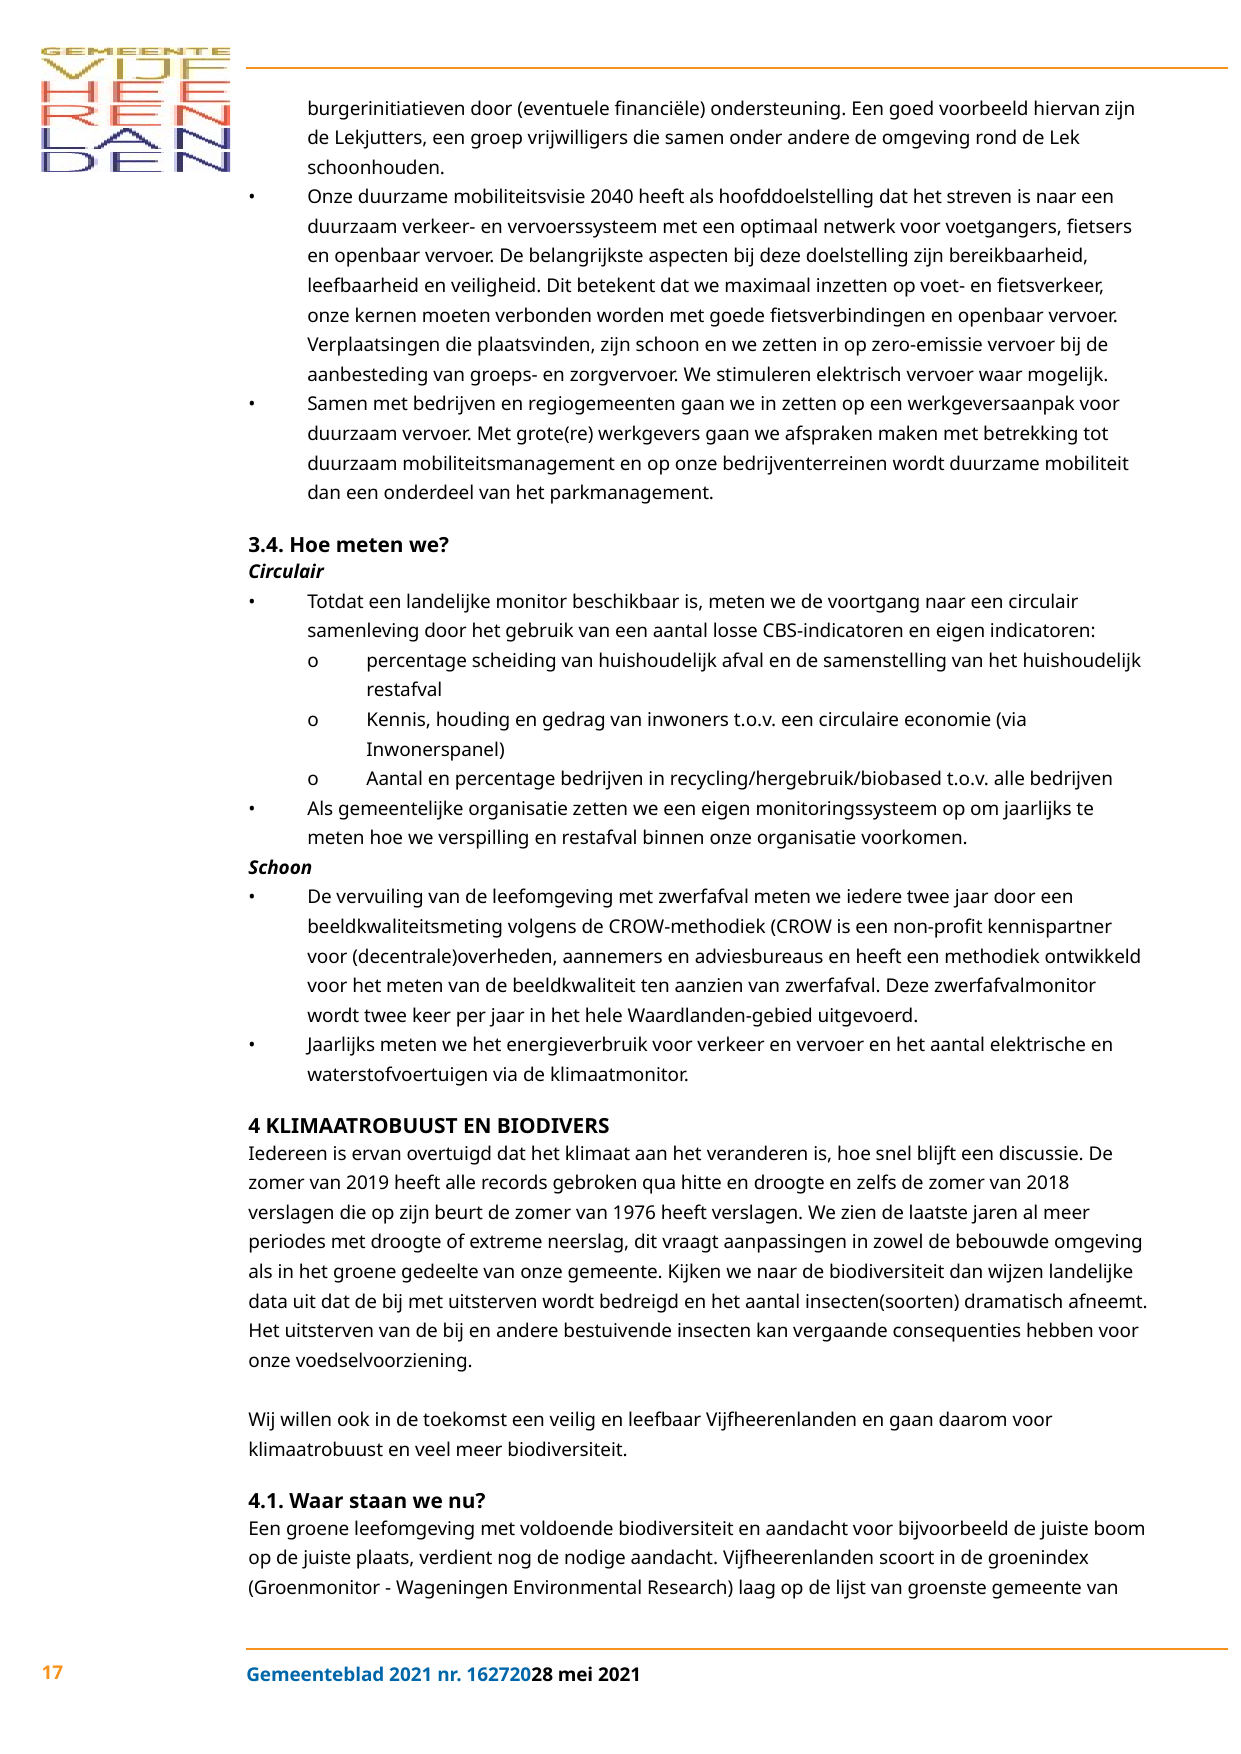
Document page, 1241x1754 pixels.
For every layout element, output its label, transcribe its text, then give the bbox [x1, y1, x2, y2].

text Wij willen ook in de toekomst een veilig en leefbaar Vijfheerenlanden en gaan daarom voor klimaatrobuust en veel meer biodiversiteit. [248, 1406, 1152, 1462]
list Aantal en percentage bedrijven in recycling/hergebruik/biobased t.o.v. alle bedrijven [307, 765, 1152, 791]
list Samen met bedrijven en regiogemeenten gaan we in zetten op een werkgeversaanpak voor duurzaam vervoer. Met grote(re) werkgevers gaan we afspraken maken met betrekking tot duurzaam mobiliteitsmanagement en op onze bedrijventerreinen wordt duurzame mobiliteit dan een onderdeel van het parkmanagement. [248, 391, 1152, 505]
list percentage scheiding van huishoudelijk afval en de samenstelling van het huishoudelijk restafval [307, 647, 1152, 702]
list Als gemeentelijke organisatie zetten we een eigen monitoringssysteem op om jaarlijks te meten hoe we verspilling en restafval binnen onze organisatie voorkomen. [248, 795, 1152, 850]
list De vervuiling van de leefomgeving met zwerfafval meten we iedere twee jaar door een beeldkwaliteitsmeting volgens de CROW-methodiek (CROW is een non-profit kennispartner voor (decentrale)overheden, aannemers en adviesbureaus en heeft een methodiek ontwikkeld voor het meten van de beeldkwaliteit ten aanzien van zwerfafval. Deze zwerfafvalmonitor wordt twee keer per jaar in het hele Waardlanden-gebied uitgevoerd. [248, 884, 1152, 1028]
text 4 KLIMAATROBUUST EN BIODIVERS [248, 1112, 1152, 1140]
list Kennis, houding en gedrag van inwoners t.o.v. een circulaire economie (via Inwonerspanel) [307, 706, 1152, 761]
text Circulair [248, 558, 1152, 584]
text Schoon [248, 854, 1152, 880]
text Een groene leefomgeving met voldoende biodiversiteit en aandacht voor bijvoorbeeld de juiste boom op de juiste plaats, verdient nog de nodige aandacht. Vijfheerenlanden scoort in de groenindex (Groenmonitor - Wageningen Environmental Research) laag op de lijst van groenste gemeente van [248, 1515, 1152, 1599]
text 4.1. Waar staan we nu? [248, 1486, 1152, 1515]
list Totdat een landelijke monitor beschikbaar is, meten we de voortgang naar een circulair samenleving door het gebruik van een aantal losse CBS-indicatoren en eigen indicatoren: [248, 588, 1152, 643]
list Onze duurzame mobiliteitsvisie 2040 heeft als hoofddoelstelling dat het streven is naar een duurzaam verkeer- en vervoerssysteem met een optimaal netwerk voor voetgangers, fietsers en openbaar vervoer. De belangrijkste aspecten bij deze doelstelling zijn bereikbaarheid, leefbaarheid en veiligheid. Dit betekent dat we maximaal inzetten op voet- en fietsverkeer, onze kernen moeten verbonden worden met goede fietsverbindingen en openbaar vervoer. Verplaatsingen die plaatsvinden, zijn schoon en we zetten in op zero-emissie vervoer bij de aanbesteding van groeps- en zorgvervoer. We stimuleren elektrisch vervoer waar mogelijk. [248, 183, 1152, 387]
picture [41, 47, 231, 172]
text 3.4. Hoe meten we? [248, 530, 1152, 558]
list Jaarlijks meten we het energieverbruik voor verkeer en vervoer en het aantal elektrische en waterstofvoertuigen via de klimaatmonitor. [248, 1032, 1152, 1087]
text Iedereen is ervan overtuigd dat het klimaat aan het veranderen is, hoe snel blijft een discussie. De zomer van 2019 heeft alle records gebroken qua hitte en droogte en zelfs de zomer van 2018 verslagen die op zijn beurt de zomer van 1976 heeft verslagen. We zien de laatste jaren al meer periodes met droogte of extreme neerslag, dit vraagt aanpassingen in zowel de bebouwde omgeving als in het groene gedeelte van onze gemeente. Kijken we naar de biodiversiteit dan wijzen landelijke data uit dat de bij met uitsterven wordt bedreigd en het aantal insecten(soorten) dramatisch afneemt. Het uitsterven van de bij en andere bestuivende insecten kan vergaande consequenties hebben voor onze voedselvoorziening. [248, 1140, 1152, 1373]
list burgerinitiatieven door (eventuele financiële) ondersteuning. Een goed voorbeeld hiervan zijn de Lekjutters, een groep vrijwilligers die samen onder andere de omgeving rond de Lek schoonhouden. [248, 95, 1152, 180]
